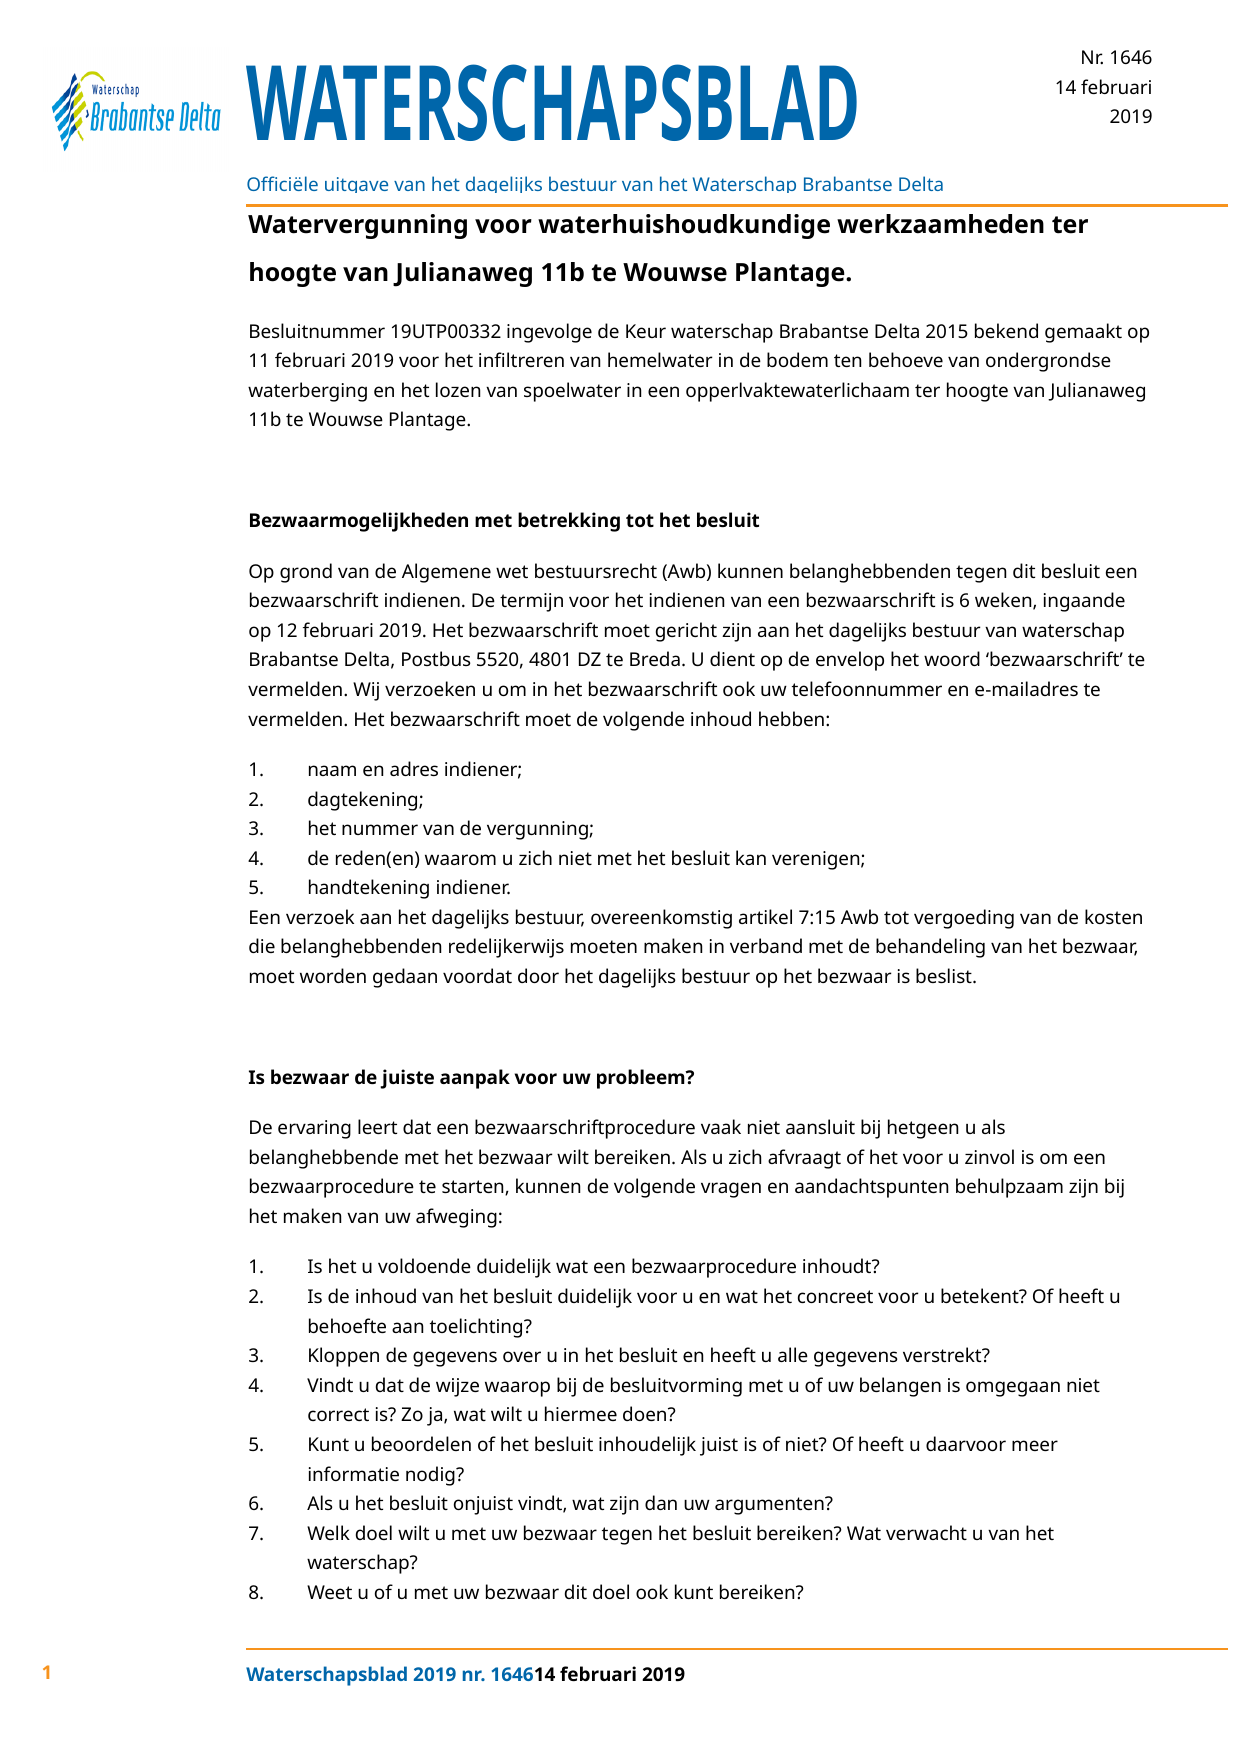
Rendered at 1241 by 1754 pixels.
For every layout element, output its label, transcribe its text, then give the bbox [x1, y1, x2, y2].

list Vindt u dat de wijze waarop bij de besluitvorming met u of uw belangen is omgegaan niet correct is? Zo ja, wat wilt u hiermee doen? [248, 1372, 1152, 1427]
list de reden(en) waarom u zich niet met het besluit kan verenigen; [248, 845, 1152, 871]
list Weet u of u met uw bezwaar dit doel ook kunt bereiken? [248, 1579, 1152, 1605]
list Als u het besluit onjuist vindt, wat zijn dan uw argumenten? [248, 1490, 1152, 1516]
text Bezwaarmogelijkheden met betrekking tot het besluit [248, 507, 1152, 533]
list Is het u voldoende duidelijk wat een bezwaarprocedure inhoudt? [248, 1254, 1152, 1279]
list Kloppen de gegevens over u in het besluit en heeft u alle gegevens verstrekt? [248, 1342, 1152, 1368]
text Besluitnummer 19UTP00332 ingevolge de Keur waterschap Brabantse Delta 2015 bekend gemaakt op 11 februari 2019 voor het infiltreren van hemelwater in de bodem ten behoeve van ondergrondse waterberging en het lozen van spoelwater in een opperlvaktewaterlichaam ter hoogte van Julianaweg 11b te Wouwse Plantage. [248, 318, 1152, 432]
list dagtekening; [248, 786, 1152, 812]
text Een verzoek aan het dagelijks bestuur, overeenkomstig artikel 7:15 Awb tot vergoeding van de kosten die belanghebbenden redelijkerwijs moeten maken in verband met de behandeling van het bezwaar, moet worden gedaan voordat door het dagelijks bestuur op het bezwaar is beslist. [248, 904, 1152, 989]
list Kunt u beoordelen of het besluit inhoudelijk juist is of niet? Of heeft u daarvoor meer informatie nodig? [248, 1431, 1152, 1487]
text De ervaring leert dat een bezwaarschriftprocedure vaak niet aansluit bij hetgeen u als belanghebbende met het bezwaar wilt bereiken. Als u zich afvraagt of het voor u zinvol is om een bezwaarprocedure te starten, kunnen de volgende vragen en aandachtspunten behulpzaam zijn bij het maken van uw afweging: [248, 1114, 1152, 1229]
list naam en adres indiener; [248, 756, 1152, 782]
list het nummer van de vergunning; [248, 815, 1152, 841]
list handtekening indiener. [248, 874, 1152, 900]
text Watervergunning voor waterhuishoudkundige werkzaamheden ter hoogte van Julianaweg 11b te Wouwse Plantage. [248, 207, 1152, 288]
list Is de inhoud van het besluit duidelijk voor u en wat het concreet voor u betekent? Of heeft u behoefte aan toelichting? [248, 1283, 1152, 1339]
list Welk doel wilt u met uw bezwaar tegen het besluit bereiken? Wat verwacht u van het waterschap? [248, 1520, 1152, 1575]
text Is bezwaar de juiste aanpak voor uw probleem? [248, 1064, 1152, 1090]
picture [41, 47, 231, 172]
text Op grond van de Algemene wet bestuursrecht (Awb) kunnen belanghebbenden tegen dit besluit een bezwaarschrift indienen. De termijn voor het indienen van een bezwaarschrift is 6 weken, ingaande op 12 februari 2019. Het bezwaarschrift moet gericht zijn aan het dagelijks bestuur van waterschap Brabantse Delta, Postbus 5520, 4801 DZ te Breda. U dient op de envelop het woord ‘bezwaarschrift’ te vermelden. Wij verzoeken u om in het bezwaarschrift ook uw telefoonnummer en e‑mailadres te vermelden. Het bezwaarschrift moet de volgende inhoud hebben: [248, 558, 1152, 732]
